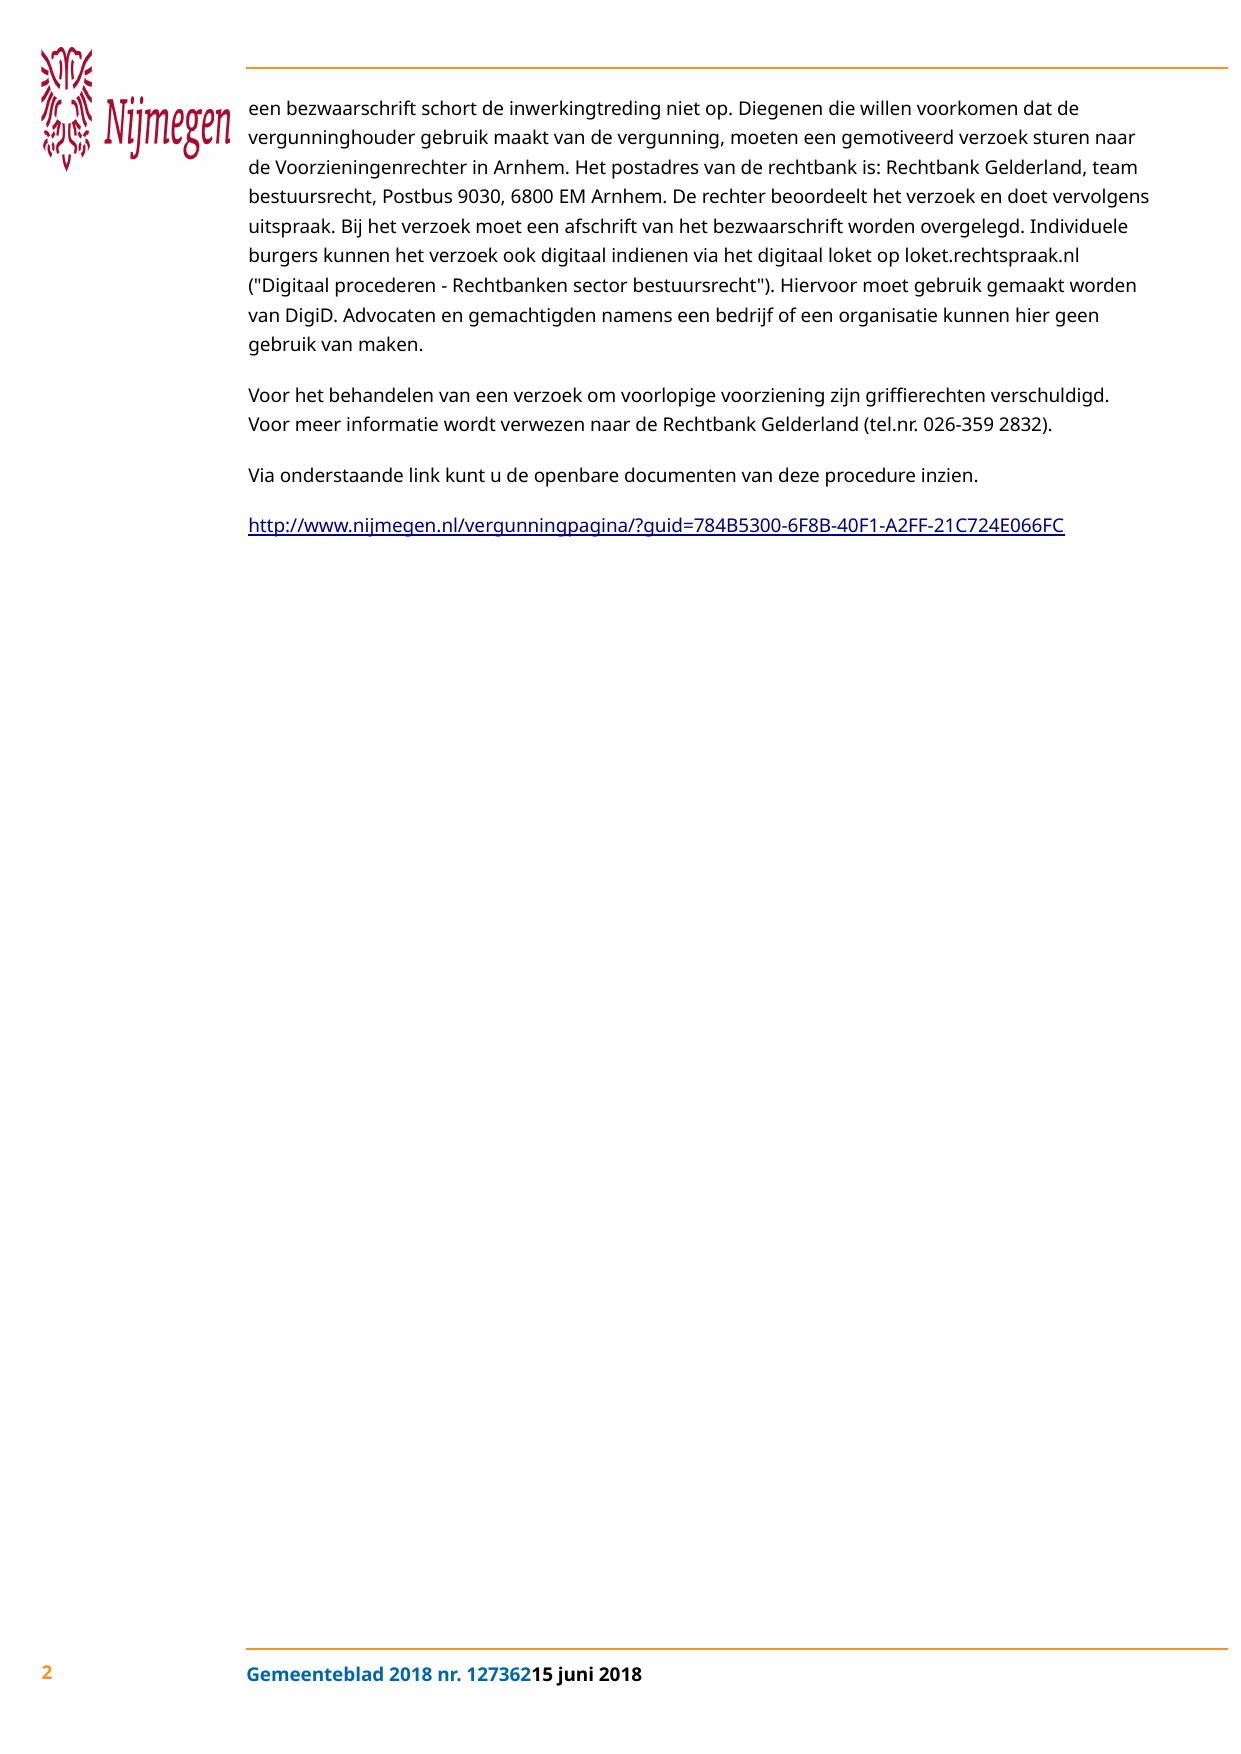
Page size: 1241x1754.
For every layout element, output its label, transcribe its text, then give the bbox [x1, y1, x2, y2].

text http://www.nijmegen.nl/vergunningpagina/?guid=784B5300-6F8B-40F1-A2FF-21C724E066FC [248, 512, 1152, 538]
picture [41, 47, 231, 172]
text een bezwaarschrift schort de inwerkingtreding niet op. Diegenen die willen voorkomen dat de vergunninghouder gebruik maakt van de vergunning, moeten een gemotiveerd verzoek sturen naar de Voorzieningenrechter in Arnhem. Het postadres van de rechtbank is: Rechtbank Gelderland, team bestuursrecht, Postbus 9030, 6800 EM Arnhem. De rechter beoordeelt het verzoek en doet vervolgens uitspraak. Bij het verzoek moet een afschrift van het bezwaarschrift worden overgelegd. Individuele burgers kunnen het verzoek ook digitaal indienen via het digitaal loket op loket.rechtspraak.nl ("Digitaal procederen - Rechtbanken sector bestuursrecht"). Hiervoor moet gebruik gemaakt worden van DigiD. Advocaten en gemachtigden namens een bedrijf of een organisatie kunnen hier geen gebruik van maken. [248, 95, 1152, 357]
text Voor het behandelen van een verzoek om voorlopige voorziening zijn griffierechten verschuldigd. Voor meer informatie wordt verwezen naar de Rechtbank Gelderland (tel.nr. 026-359 2832). [248, 382, 1152, 437]
text Via onderstaande link kunt u de openbare documenten van deze procedure inzien. [248, 462, 1152, 488]
